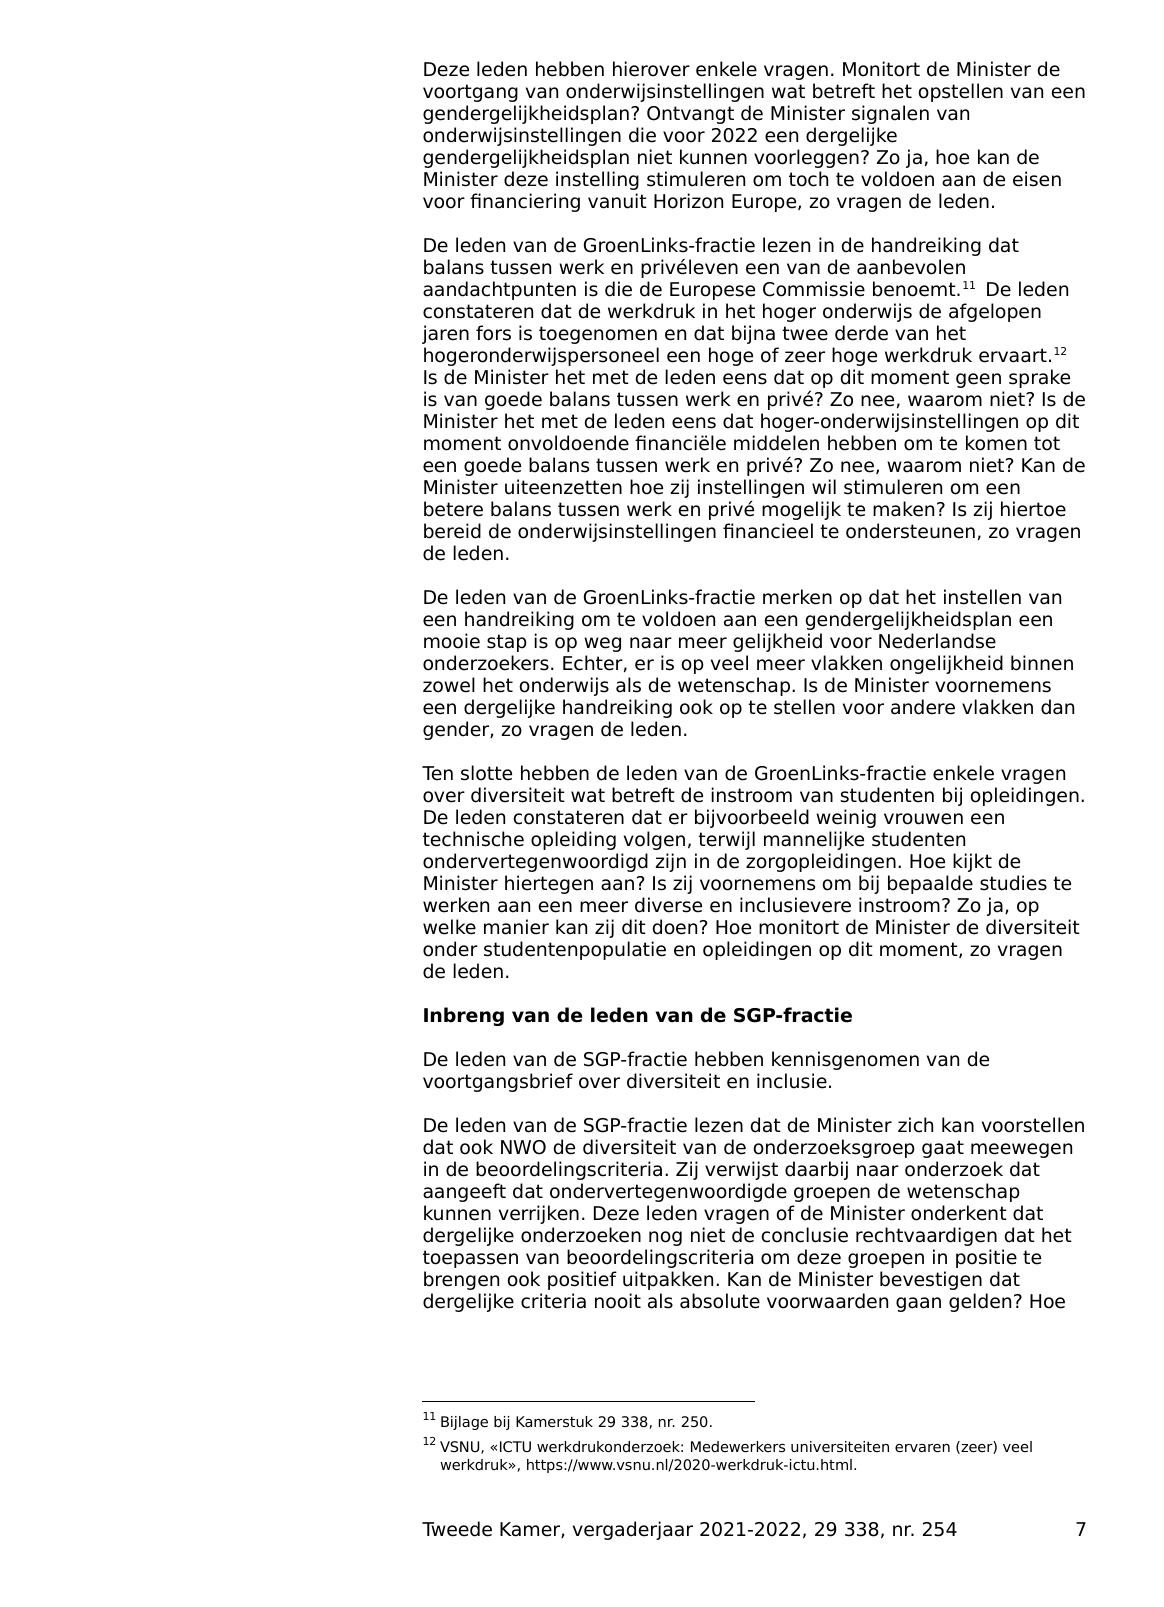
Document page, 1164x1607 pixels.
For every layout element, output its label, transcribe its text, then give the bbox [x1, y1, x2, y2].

text De leden van de SGP-fractie lezen dat de Minister zich kan voorstellen dat ook NWO de diversiteit van de onderzoeksgroep gaat meewegen in de beoordelingscriteria. Zij verwijst daarbij naar onderzoek dat aangeeft dat ondervertegenwoordigde groepen de wetenschap kunnen verrijken. Deze leden vragen of de Minister onderkent dat dergelijke onderzoeken nog niet de conclusie rechtvaardigen dat het toepassen van beoordelingscriteria om deze groepen in positie te brengen ook positief uitpakken. Kan de Minister bevestigen dat dergelijke criteria nooit als absolute voorwaarden gaan gelden? Hoe [422, 1115, 1087, 1313]
text VSNU, «ICTU werkdrukonderzoek: Medewerkers universiteiten ervaren (zeer) veel werkdruk», https://www.vsnu.nl/2020-werkdruk-ictu.html. [422, 1435, 1087, 1474]
subtitle Inbreng van de leden van de SGP-fractie [422, 1005, 1087, 1027]
text Deze leden hebben hierover enkele vragen. Monitort de Minister de voortgang van onderwijsinstellingen wat betreft het opstellen van een gendergelijkheidsplan? Ontvangt de Minister signalen van onderwijsinstellingen die voor 2022 een dergelijke gendergelijkheidsplan niet kunnen voorleggen? Zo ja, hoe kan de Minister deze instelling stimuleren om toch te voldoen aan de eisen voor financiering vanuit Horizon Europe, zo vragen de leden. [422, 59, 1087, 213]
text De leden van de GroenLinks-fractie merken op dat het instellen van een handreiking om te voldoen aan een gendergelijkheidsplan een mooie stap is op weg naar meer gelijkheid voor Nederlandse onderzoekers. Echter, er is op veel meer vlakken ongelijkheid binnen zowel het onderwijs als de wetenschap. Is de Minister voornemens een dergelijke handreiking ook op te stellen voor andere vlakken dan gender, zo vragen de leden. [422, 587, 1087, 741]
text De leden van de GroenLinks-fractie lezen in de handreiking dat balans tussen werk en privéleven een van de aanbevolen aandachtpunten is die de Europese Commissie benoemt. De leden constateren dat de werkdruk in het hoger onderwijs de afgelopen jaren fors is toegenomen en dat bijna twee derde van het hogeronderwijspersoneel een hoge of zeer hoge werkdruk ervaart. Is de Minister het met de leden eens dat op dit moment geen sprake is van goede balans tussen werk en privé? Zo nee, waarom niet? Is de Minister het met de leden eens dat hoger-onderwijsinstellingen op dit moment onvoldoende financiële middelen hebben om te komen tot een goede balans tussen werk en privé? Zo nee, waarom niet? Kan de Minister uiteenzetten hoe zij instellingen wil stimuleren om een betere balans tussen werk en privé mogelijk te maken? Is zij hiertoe bereid de onderwijsinstellingen financieel te ondersteunen, zo vragen de leden. [422, 235, 1087, 565]
text Bijlage bij Kamerstuk 29 338, nr. 250. [422, 1410, 1087, 1432]
text De leden van de SGP-fractie hebben kennisgenomen van de voortgangsbrief over diversiteit en inclusie. [422, 1049, 1087, 1093]
text Ten slotte hebben de leden van de GroenLinks-fractie enkele vragen over diversiteit wat betreft de instroom van studenten bij opleidingen. De leden constateren dat er bijvoorbeeld weinig vrouwen een technische opleiding volgen, terwijl mannelijke studenten ondervertegenwoordigd zijn in de zorgopleidingen. Hoe kijkt de Minister hiertegen aan? Is zij voornemens om bij bepaalde studies te werken aan een meer diverse en inclusievere instroom? Zo ja, op welke manier kan zij dit doen? Hoe monitort de Minister de diversiteit onder studentenpopulatie en opleidingen op dit moment, zo vragen de leden. [422, 763, 1087, 983]
